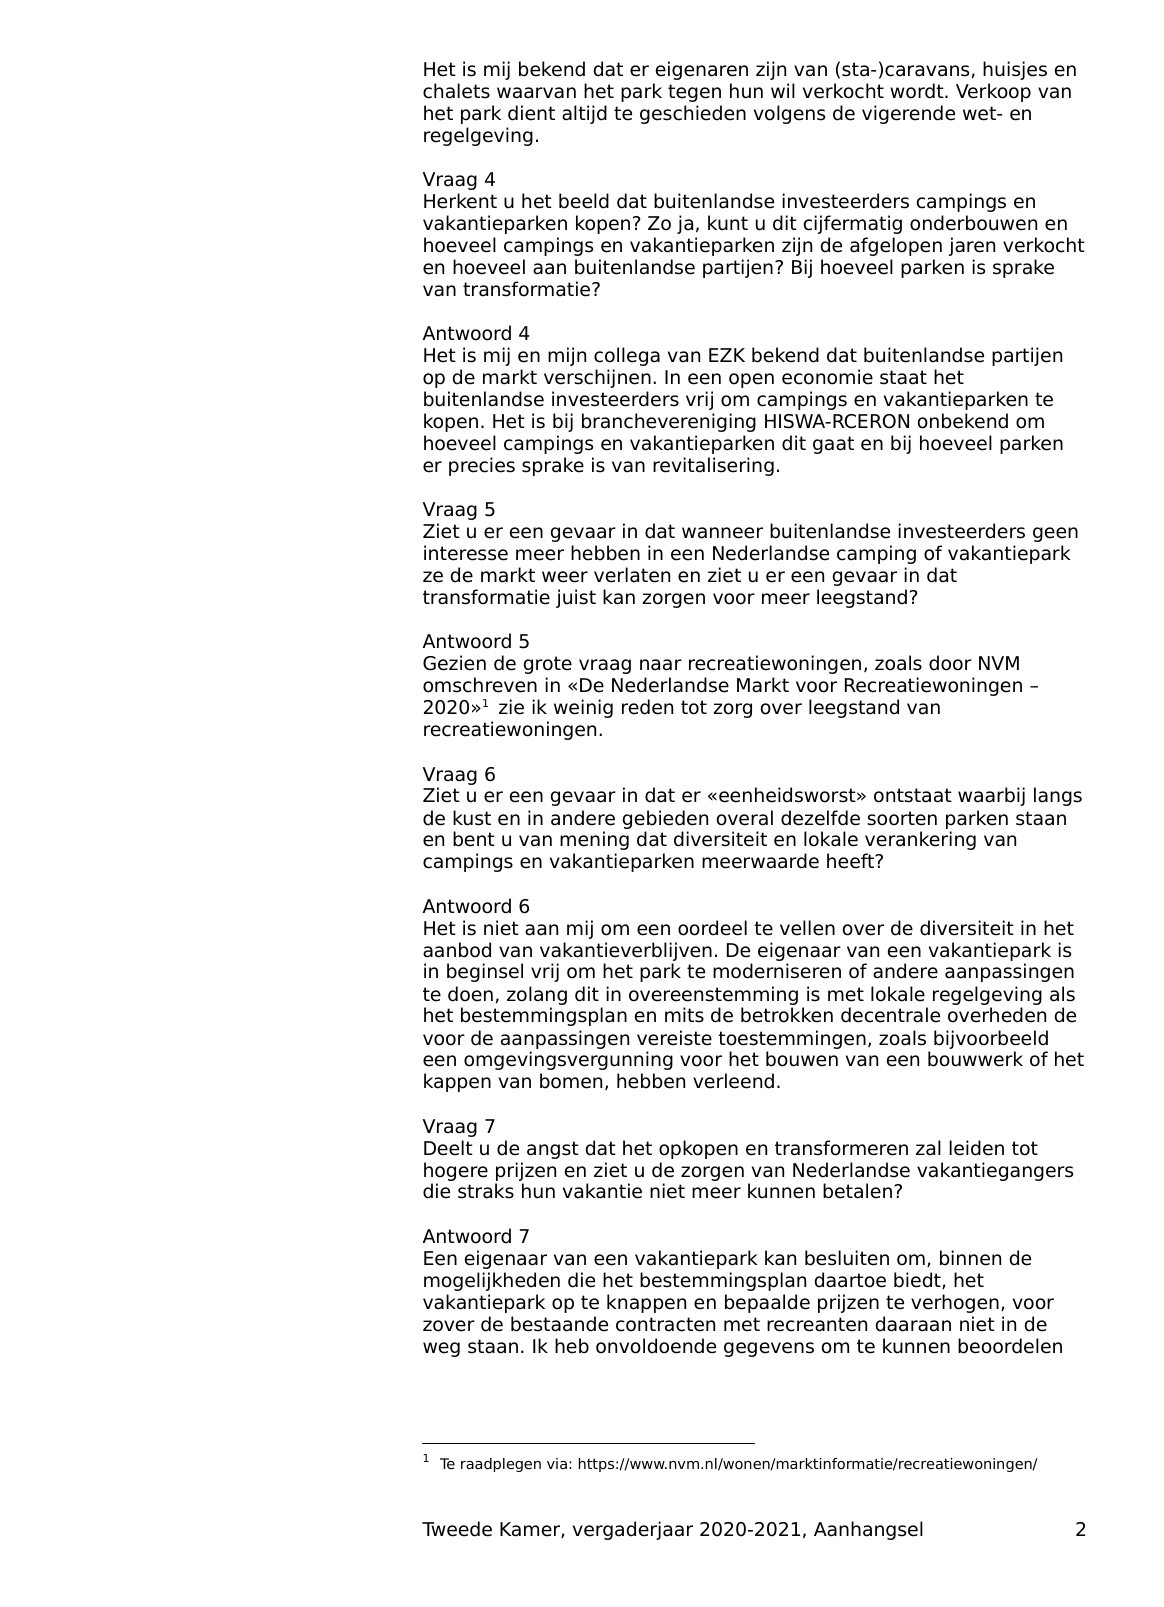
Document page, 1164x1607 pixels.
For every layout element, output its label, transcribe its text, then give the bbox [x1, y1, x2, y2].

text Vraag 6 [422, 763, 1087, 785]
text Vraag 7 [422, 1116, 1087, 1137]
text Antwoord 5 [422, 631, 1087, 653]
text Vraag 4 [422, 169, 1087, 191]
text Antwoord 6 [422, 896, 1087, 917]
text Vraag 5 [422, 499, 1087, 521]
text Een eigenaar van een vakantiepark kan besluiten om, binnen de mogelijkheden die het bestemmingsplan daartoe biedt, het vakantiepark op te knappen en bepaalde prijzen te verhogen, voor zover de bestaande contracten met recreanten daaraan niet in de weg staan. Ik heb onvoldoende gegevens om te kunnen beoordelen [422, 1248, 1087, 1357]
text Antwoord 4 [422, 323, 1087, 345]
text Ziet u er een gevaar in dat wanneer buitenlandse investeerders geen interesse meer hebben in een Nederlandse camping of vakantiepark ze de markt weer verlaten en ziet u er een gevaar in dat transformatie juist kan zorgen voor meer leegstand? [422, 521, 1087, 609]
text Het is mij en mijn collega van EZK bekend dat buitenlandse partijen op de markt verschijnen. In een open economie staat het buitenlandse investeerders vrij om campings en vakantieparken te kopen. Het is bij branchevereniging HISWA-RCERON onbekend om hoeveel campings en vakantieparken dit gaat en bij hoeveel parken er precies sprake is van revitalisering. [422, 345, 1087, 477]
text Herkent u het beeld dat buitenlandse investeerders campings en vakantieparken kopen? Zo ja, kunt u dit cijfermatig onderbouwen en hoeveel campings en vakantieparken zijn de afgelopen jaren verkocht en hoeveel aan buitenlandse partijen? Bij hoeveel parken is sprake van transformatie? [422, 191, 1087, 301]
text Het is mij bekend dat er eigenaren zijn van (sta-)caravans, huisjes en chalets waarvan het park tegen hun wil verkocht wordt. Verkoop van het park dient altijd te geschieden volgens de vigerende wet- en regelgeving. [422, 59, 1087, 147]
text Te raadplegen via: https://www.nvm.nl/wonen/marktinformatie/recreatiewoningen/ [422, 1452, 1087, 1474]
text Antwoord 7 [422, 1226, 1087, 1248]
text Het is niet aan mij om een oordeel te vellen over de diversiteit in het aanbod van vakantieverblijven. De eigenaar van een vakantiepark is in beginsel vrij om het park te moderniseren of andere aanpassingen te doen, zolang dit in overeenstemming is met lokale regelgeving als het bestemmingsplan en mits de betrokken decentrale overheden de voor de aanpassingen vereiste toestemmingen, zoals bijvoorbeeld een omgevingsvergunning voor het bouwen van een bouwwerk of het kappen van bomen, hebben verleend. [422, 917, 1087, 1093]
text Gezien de grote vraag naar recreatiewoningen, zoals door NVM omschreven in «De Nederlandse Markt voor Recreatiewoningen – 2020» zie ik weinig reden tot zorg over leegstand van recreatiewoningen. [422, 653, 1087, 741]
text Deelt u de angst dat het opkopen en transformeren zal leiden tot hogere prijzen en ziet u de zorgen van Nederlandse vakantiegangers die straks hun vakantie niet meer kunnen betalen? [422, 1137, 1087, 1203]
text Ziet u er een gevaar in dat er «eenheidsworst» ontstaat waarbij langs de kust en in andere gebieden overal dezelfde soorten parken staan en bent u van mening dat diversiteit en lokale verankering van campings en vakantieparken meerwaarde heeft? [422, 785, 1087, 873]
